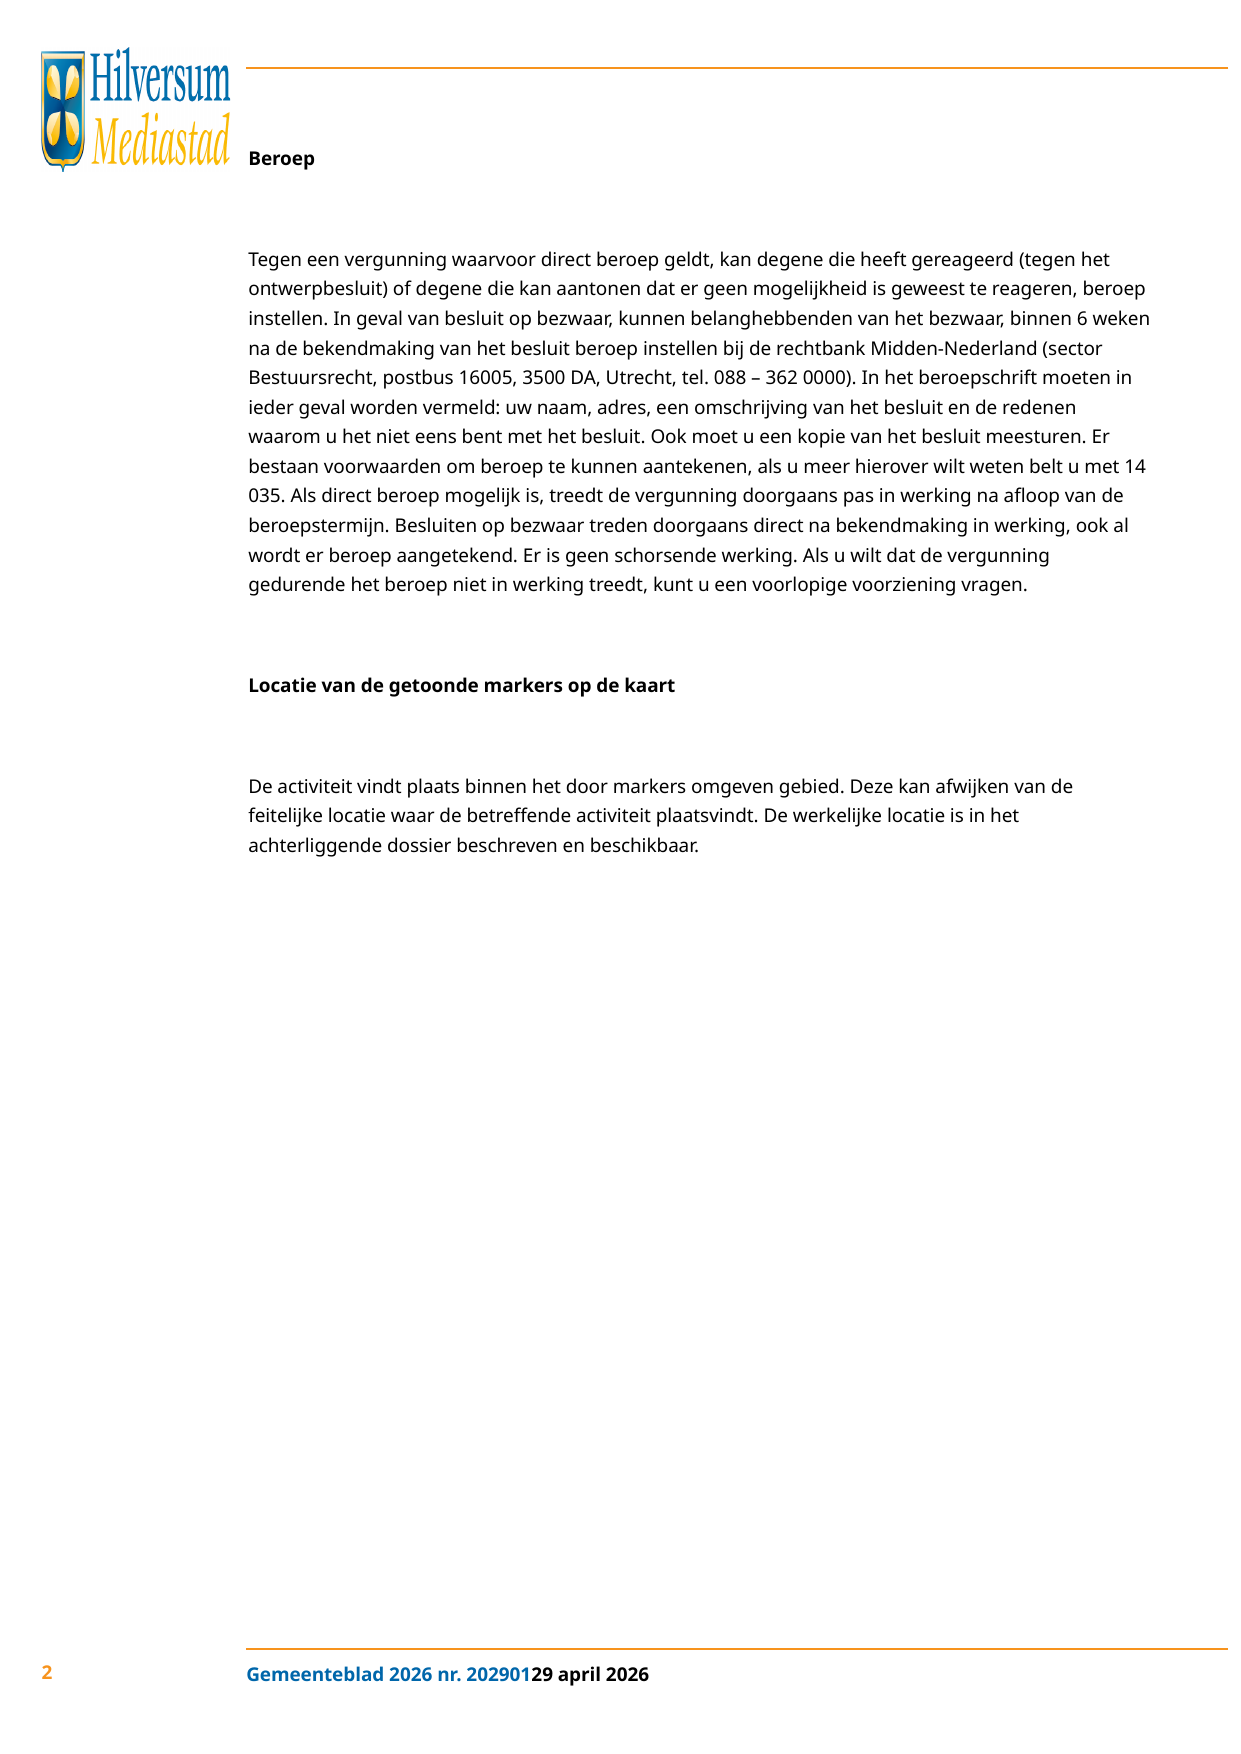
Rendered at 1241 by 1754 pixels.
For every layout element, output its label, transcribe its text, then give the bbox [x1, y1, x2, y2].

picture [41, 47, 231, 172]
text Tegen een vergunning waarvoor direct beroep geldt, kan degene die heeft gereageerd (tegen het ontwerpbesluit) of degene die kan aantonen dat er geen mogelijkheid is geweest te reageren, beroep instellen. In geval van besluit op bezwaar, kunnen belanghebbenden van het bezwaar, binnen 6 weken na de bekendmaking van het besluit beroep instellen bij de rechtbank Midden-Nederland (sector Bestuursrecht, postbus 16005, 3500 DA, Utrecht, tel. 088 – 362 0000). In het beroepschrift moeten in ieder geval worden vermeld: uw naam, adres, een omschrijving van het besluit en de redenen waarom u het niet eens bent met het besluit. Ook moet u een kopie van het besluit meesturen. Er bestaan voorwaarden om beroep te kunnen aantekenen, als u meer hierover wilt weten belt u met 14 035. Als direct beroep mogelijk is, treedt de vergunning doorgaans pas in werking na afloop van de beroepstermijn. Besluiten op bezwaar treden doorgaans direct na bekendmaking in werking, ook al wordt er beroep aangetekend. Er is geen schorsende werking. Als u wilt dat de vergunning gedurende het beroep niet in werking treedt, kunt u een voorlopige voorziening vragen. [248, 246, 1152, 597]
text Beroep [248, 145, 1152, 171]
text De activiteit vindt plaats binnen het door markers omgeven gebied. Deze kan afwijken van de feitelijke locatie waar de betreffende activiteit plaatsvindt. De werkelijke locatie is in het achterliggende dossier beschreven en beschikbaar. [248, 773, 1152, 858]
text Locatie van de getoonde markers op de kaart [248, 672, 1152, 698]
